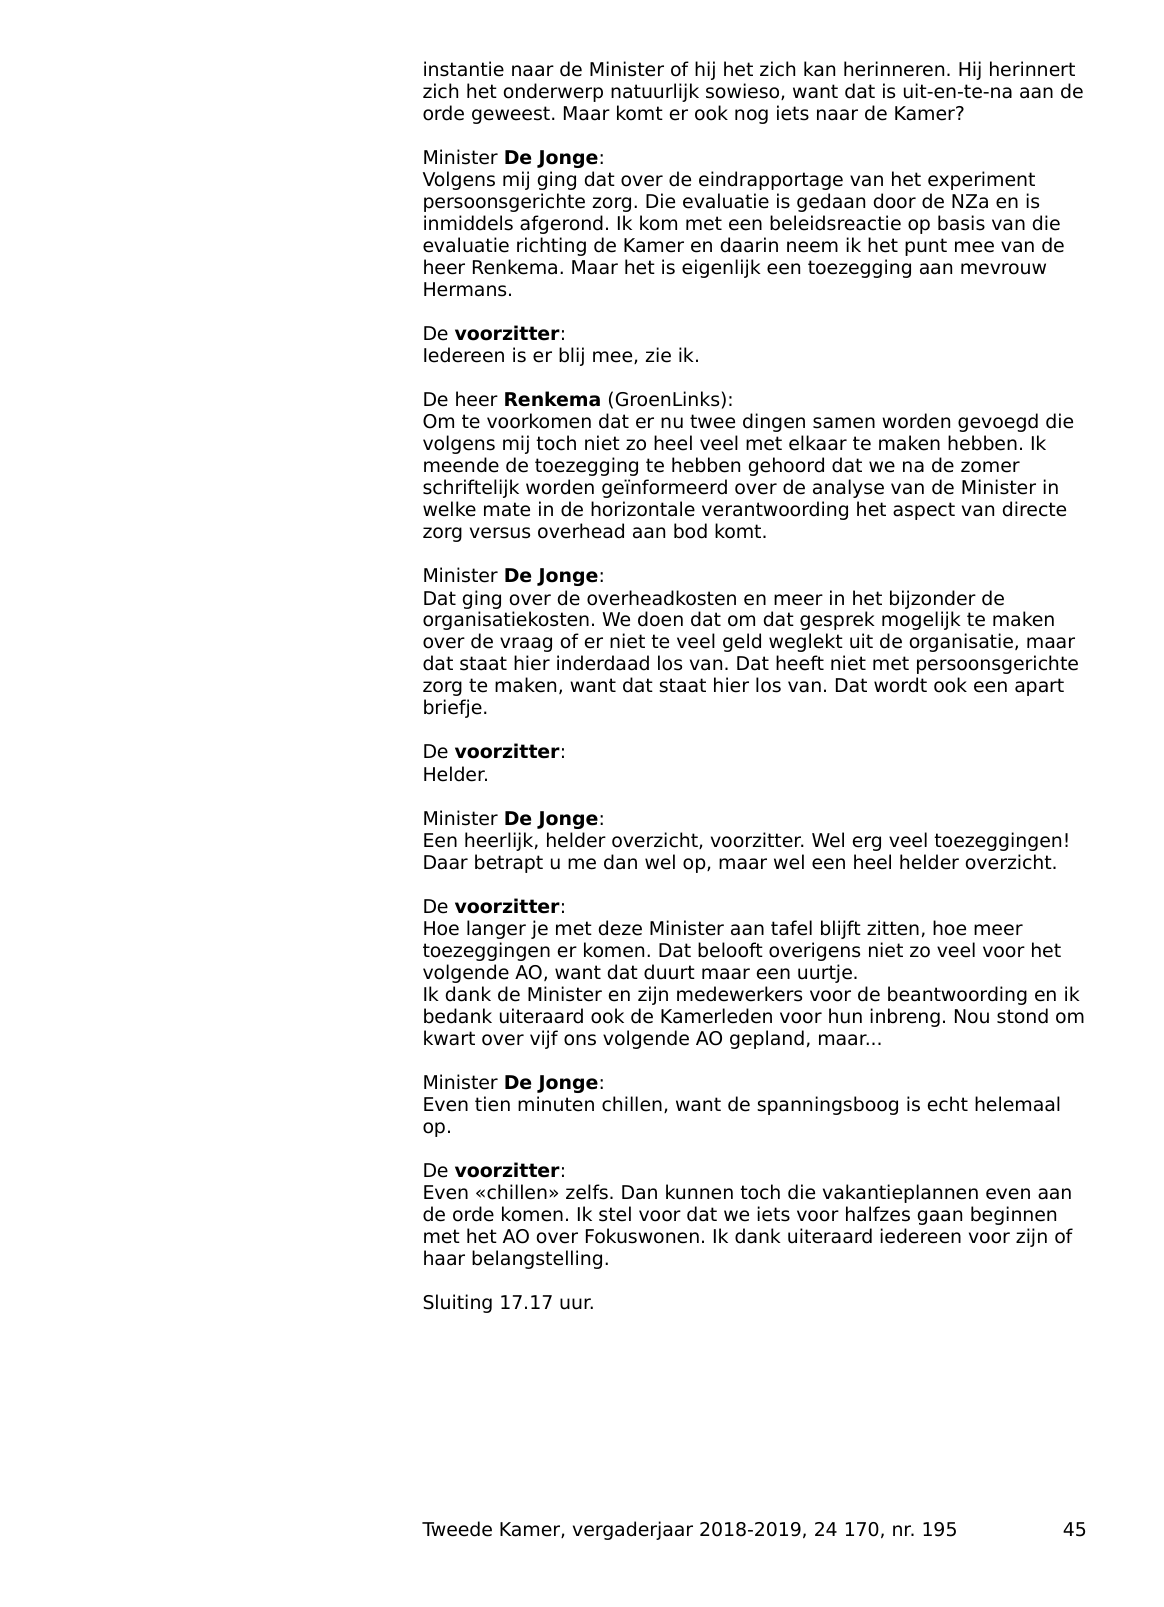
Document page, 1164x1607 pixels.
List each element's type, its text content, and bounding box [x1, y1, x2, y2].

text De heer Renkema (GroenLinks): [422, 389, 1087, 411]
text Hoe langer je met deze Minister aan tafel blijft zitten, hoe meer toezeggingen er komen. Dat belooft overigens niet zo veel voor het volgende AO, want dat duurt maar een uurtje. [422, 918, 1087, 984]
text Dat ging over de overheadkosten en meer in het bijzonder de organisatiekosten. We doen dat om dat gesprek mogelijk te maken over de vraag of er niet te veel geld weglekt uit de organisatie, maar dat staat hier inderdaad los van. Dat heeft niet met persoonsgerichte zorg te maken, want dat staat hier los van. Dat wordt ook een apart briefje. [422, 587, 1087, 719]
text Minister De Jonge: [422, 1072, 1087, 1094]
text De voorzitter: [422, 896, 1087, 918]
text Minister De Jonge: [422, 808, 1087, 829]
text De voorzitter: [422, 323, 1087, 345]
text De voorzitter: [422, 1160, 1087, 1182]
text Sluiting 17.17 uur. [422, 1292, 1087, 1314]
text Helder. [422, 763, 1087, 785]
text Minister De Jonge: [422, 147, 1087, 169]
text Een heerlijk, helder overzicht, voorzitter. Wel erg veel toezeggingen! Daar betrapt u me dan wel op, maar wel een heel helder overzicht. [422, 829, 1087, 873]
text De voorzitter: [422, 741, 1087, 763]
text Minister De Jonge: [422, 565, 1087, 587]
text Om te voorkomen dat er nu twee dingen samen worden gevoegd die volgens mij toch niet zo heel veel met elkaar te maken hebben. Ik meende de toezegging te hebben gehoord dat we na de zomer schriftelijk worden geïnformeerd over de analyse van de Minister in welke mate in de horizontale verantwoording het aspect van directe zorg versus overhead aan bod komt. [422, 411, 1087, 543]
text Even «chillen» zelfs. Dan kunnen toch die vakantieplannen even aan de orde komen. Ik stel voor dat we iets voor halfzes gaan beginnen met het AO over Fokuswonen. Ik dank uiteraard iedereen voor zijn of haar belangstelling. [422, 1182, 1087, 1270]
text Even tien minuten chillen, want de spanningsboog is echt helemaal op. [422, 1094, 1087, 1138]
text instantie naar de Minister of hij het zich kan herinneren. Hij herinnert zich het onderwerp natuurlijk sowieso, want dat is uit-en-te-na aan de orde geweest. Maar komt er ook nog iets naar de Kamer? [422, 59, 1087, 125]
text Ik dank de Minister en zijn medewerkers voor de beantwoording en ik bedank uiteraard ook de Kamerleden voor hun inbreng. Nou stond om kwart over vijf ons volgende AO gepland, maar... [422, 984, 1087, 1049]
text Volgens mij ging dat over de eindrapportage van het experiment persoonsgerichte zorg. Die evaluatie is gedaan door de NZa en is inmiddels afgerond. Ik kom met een beleidsreactie op basis van die evaluatie richting de Kamer en daarin neem ik het punt mee van de heer Renkema. Maar het is eigenlijk een toezegging aan mevrouw Hermans. [422, 169, 1087, 301]
text Iedereen is er blij mee, zie ik. [422, 345, 1087, 367]
